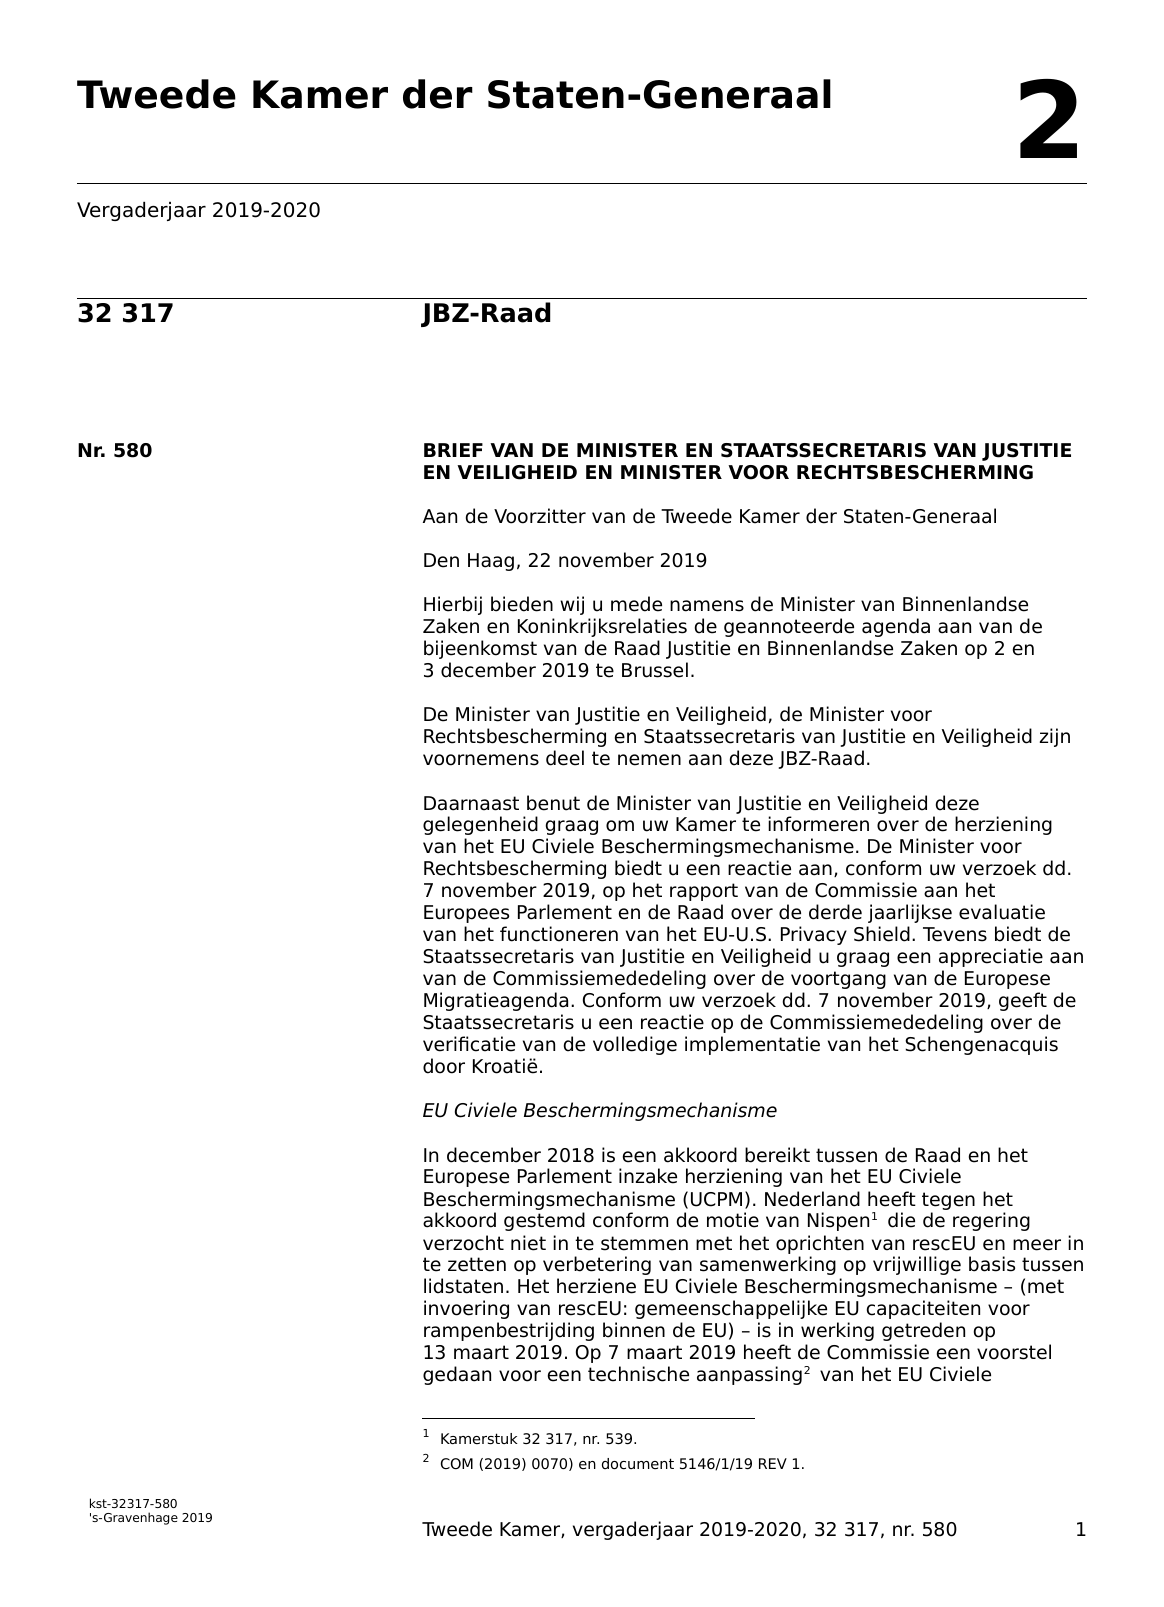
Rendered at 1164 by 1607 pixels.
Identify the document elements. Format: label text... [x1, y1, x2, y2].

subtitle 32 317 JBZ-Raad [77, 299, 1087, 329]
text Daarnaast benut de Minister van Justitie en Veiligheid deze gelegenheid graag om uw Kamer te informeren over de herziening van het EU Civiele Beschermingsmechanisme. De Minister voor Rechtsbescherming biedt u een reactie aan, conform uw verzoek dd. 7 november 2019, op het rapport van de Commissie aan het Europees Parlement en de Raad over de derde jaarlijkse evaluatie van het functioneren van het EU-U.S. Privacy Shield. Tevens biedt de Staatssecretaris van Justitie en Veiligheid u graag een appreciatie aan van de Commissiemededeling over de voortgang van de Europese Migratieagenda. Conform uw verzoek dd. 7 november 2019, geeft de Staatssecretaris u een reactie op de Commissiemededeling over de verificatie van de volledige implementatie van het Schengenacquis door Kroatië. [422, 792, 1087, 1078]
subtitle Nr. 580 BRIEF VAN DE MINISTER EN STAATSSECRETARIS VAN JUSTITIE EN VEILIGHEID EN MINISTER VOOR RECHTSBESCHERMING [77, 440, 1087, 484]
text Hierbij bieden wij u mede namens de Minister van Binnenlandse Zaken en Koninkrijksrelaties de geannoteerde agenda aan van de bijeenkomst van de Raad Justitie en Binnenlandse Zaken op 2 en 3 december 2019 te Brussel. [422, 594, 1087, 682]
text kst-32317-580 [88, 1497, 323, 1511]
text In december 2018 is een akkoord bereikt tussen de Raad en het Europese Parlement inzake herziening van het EU Civiele Beschermingsmechanisme (UCPM). Nederland heeft tegen het akkoord gestemd conform de motie van Nispen die de regering verzocht niet in te stemmen met het oprichten van rescEU en meer in te zetten op verbetering van samenwerking op vrijwillige basis tussen lidstaten. Het herziene EU Civiele Beschermingsmechanisme – (met invoering van rescEU: gemeenschappelijke EU capaciteiten voor rampenbestrijding binnen de EU) – is in werking getreden op 13 maart 2019. Op 7 maart 2019 heeft de Commissie een voorstel gedaan voor een technische aanpassing van het EU Civiele [422, 1144, 1087, 1386]
table_header 2 [886, 59, 1087, 183]
table_cell Vergaderjaar 2019-2020 [77, 184, 1087, 298]
text COM (2019) 0070) en document 5146/1/19 REV 1. [422, 1452, 1087, 1474]
text Aan de Voorzitter van de Tweede Kamer der Staten-Generaal [422, 506, 1087, 528]
text De Minister van Justitie en Veiligheid, de Minister voor Rechtsbescherming en Staatssecretaris van Justitie en Veiligheid zijn voornemens deel te nemen aan deze JBZ-Raad. [422, 704, 1087, 770]
text 's-Gravenhage 2019 [88, 1511, 323, 1525]
text Kamerstuk 32 317, nr. 539. [422, 1427, 1087, 1449]
text Den Haag, 22 november 2019 [422, 550, 1087, 572]
table_header Tweede Kamer der Staten-Generaal [77, 59, 886, 183]
subtitle EU Civiele Beschermingsmechanisme [422, 1100, 1087, 1122]
